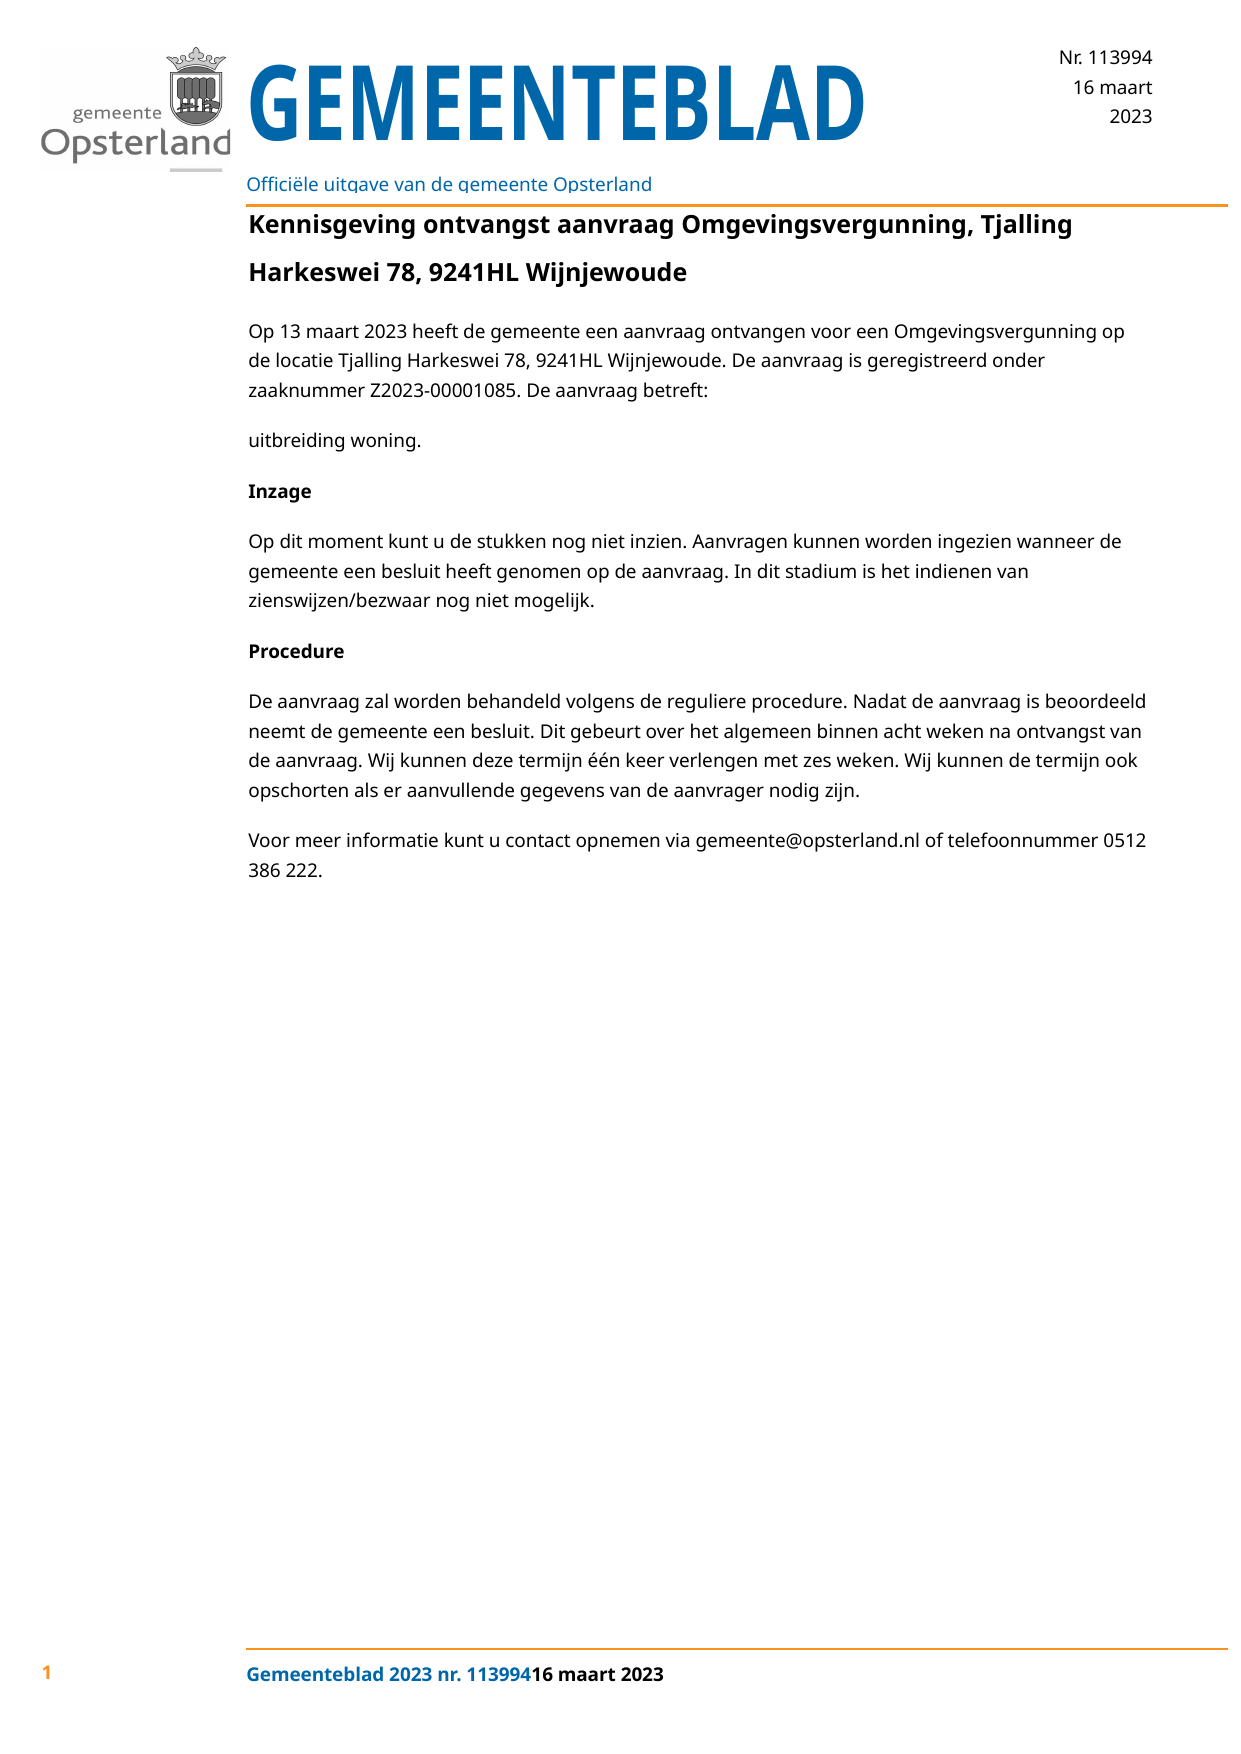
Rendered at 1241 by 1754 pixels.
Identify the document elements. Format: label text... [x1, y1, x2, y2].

text uitbreiding woning. [248, 427, 1152, 453]
text Voor meer informatie kunt u contact opnemen via gemeente@opsterland.nl of telefoonnummer 0512 386 222. [248, 827, 1152, 883]
text De aanvraag zal worden behandeld volgens de reguliere procedure. Nadat de aanvraag is beoordeeld neemt de gemeente een besluit. Dit gebeurt over het algemeen binnen acht weken na ontvangst van de aanvraag. Wij kunnen deze termijn één keer verlengen met zes weken. Wij kunnen de termijn ook opschorten als er aanvullende gegevens van de aanvrager nodig zijn. [248, 688, 1152, 803]
text Kennisgeving ontvangst aanvraag Omgevingsvergunning, Tjalling Harkeswei 78, 9241HL Wijnjewoude [248, 207, 1152, 288]
text Op 13 maart 2023 heeft de gemeente een aanvraag ontvangen voor een Omgevingsvergunning op de locatie Tjalling Harkeswei 78, 9241HL Wijnjewoude. De aanvraag is geregistreerd onder zaaknummer Z2023-00001085. De aanvraag betreft: [248, 318, 1152, 403]
picture [41, 47, 231, 172]
text Procedure [248, 638, 1152, 664]
text Inzage [248, 478, 1152, 504]
text Op dit moment kunt u de stukken nog niet inzien. Aanvragen kunnen worden ingezien wanneer de gemeente een besluit heeft genomen op de aanvraag. In dit stadium is het indienen van zienswijzen/bezwaar nog niet mogelijk. [248, 528, 1152, 613]
